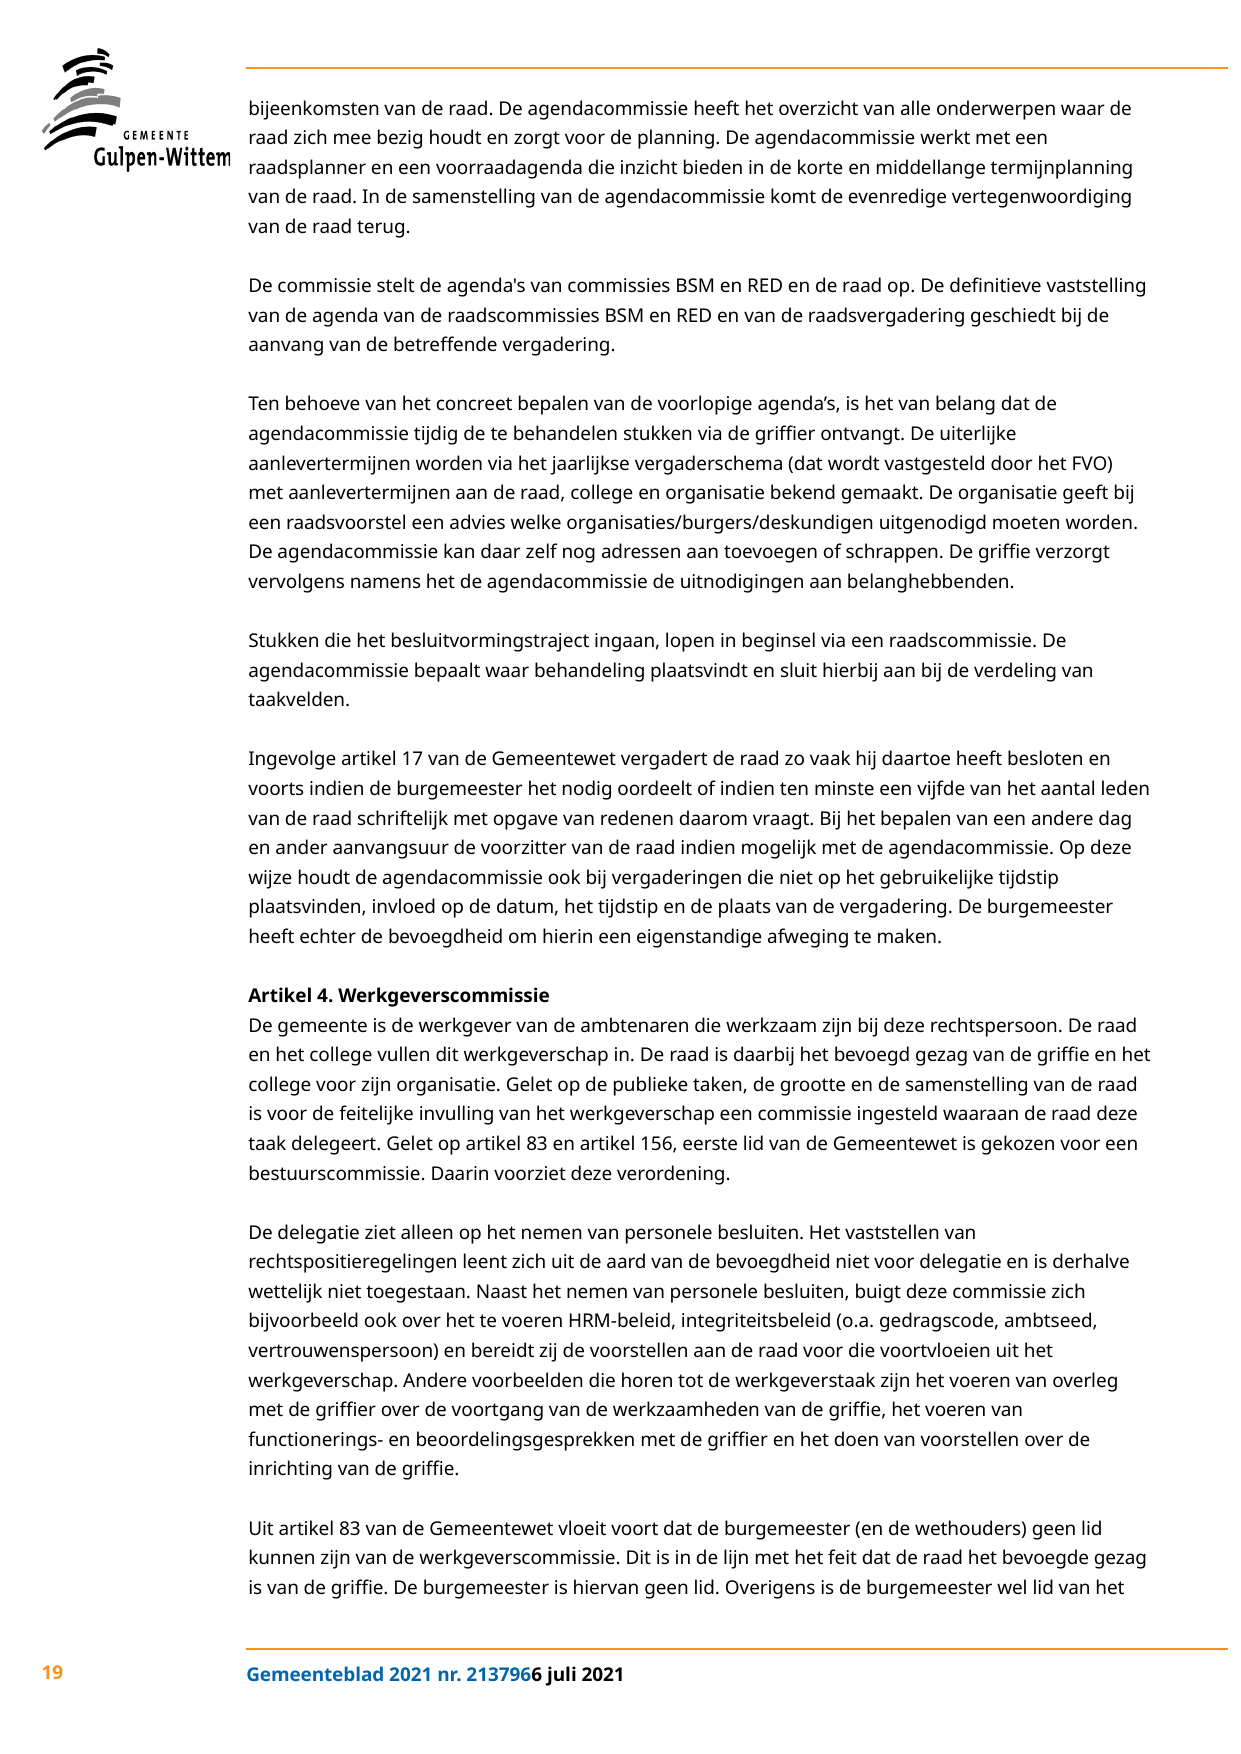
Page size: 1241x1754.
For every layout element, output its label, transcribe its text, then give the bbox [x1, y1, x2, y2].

text Stukken die het besluitvormingstraject ingaan, lopen in beginsel via een raadscommissie. De agendacommissie bepaalt waar behandeling plaatsvindt en sluit hierbij aan bij de verdeling van taakvelden. [248, 627, 1152, 712]
text Uit artikel 83 van de Gemeentewet vloeit voort dat de burgemeester (en de wethouders) geen lid kunnen zijn van de werkgeverscommissie. Dit is in de lijn met het feit dat de raad het bevoegde gezag is van de griffie. De burgemeester is hiervan geen lid. Overigens is de burgemeester wel lid van het [248, 1515, 1152, 1600]
text De gemeente is de werkgever van de ambtenaren die werkzaam zijn bij deze rechtspersoon. De raad en het college vullen dit werkgeverschap in. De raad is daarbij het bevoegd gezag van de griffie en het college voor zijn organisatie. Gelet op de publieke taken, de grootte en de samenstelling van de raad is voor de feitelijke invulling van het werkgeverschap een commissie ingesteld waaraan de raad deze taak delegeert. Gelet op artikel 83 en artikel 156, eerste lid van de Gemeentewet is gekozen voor een bestuurscommissie. Daarin voorziet deze verordening. [248, 1012, 1152, 1186]
text Ten behoeve van het concreet bepalen van de voorlopige agenda’s, is het van belang dat de agendacommissie tijdig de te behandelen stukken via de griffier ontvangt. De uiterlijke aanlevertermijnen worden via het jaarlijkse vergaderschema (dat wordt vastgesteld door het FVO) met aanlevertermijnen aan de raad, college en organisatie bekend gemaakt. De organisatie geeft bij een raadsvoorstel een advies welke organisaties/burgers/deskundigen uitgenodigd moeten worden. De agendacommissie kan daar zelf nog adressen aan toevoegen of schrappen. De griffie verzorgt vervolgens namens het de agendacommissie de uitnodigingen aan belanghebbenden. [248, 391, 1152, 594]
picture [41, 47, 231, 172]
text bijeenkomsten van de raad. De agendacommissie heeft het overzicht van alle onderwerpen waar de raad zich mee bezig houdt en zorgt voor de planning. De agendacommissie werkt met een raadsplanner en een voorraadagenda die inzicht bieden in de korte en middellange termijnplanning van de raad. In de samenstelling van de agendacommissie komt de evenredige vertegenwoordiging van de raad terug. [248, 95, 1152, 239]
text De commissie stelt de agenda's van commissies BSM en RED en de raad op. De definitieve vaststelling van de agenda van de raadscommissies BSM en RED en van de raadsvergadering geschiedt bij de aanvang van de betreffende vergadering. [248, 272, 1152, 357]
text De delegatie ziet alleen op het nemen van personele besluiten. Het vaststellen van rechtspositieregelingen leent zich uit de aard van de bevoegdheid niet voor delegatie en is derhalve wettelijk niet toegestaan. Naast het nemen van personele besluiten, buigt deze commissie zich bijvoorbeeld ook over het te voeren HRM-beleid, integriteitsbeleid (o.a. gedragscode, ambtseed, vertrouwenspersoon) en bereidt zij de voorstellen aan de raad voor die voortvloeien uit het werkgeverschap. Andere voorbeelden die horen tot de werkgeverstaak zijn het voeren van overleg met de griffier over de voortgang van de werkzaamheden van de griffie, het voeren van functionerings- en beoordelingsgesprekken met de griffier en het doen van voorstellen over de inrichting van de griffie. [248, 1219, 1152, 1481]
text Artikel 4. Werkgeverscommissie [248, 982, 1152, 1008]
text Ingevolge artikel 17 van de Gemeentewet vergadert de raad zo vaak hij daartoe heeft besloten en voorts indien de burgemeester het nodig oordeelt of indien ten minste een vijfde van het aantal leden van de raad schriftelijk met opgave van redenen daarom vraagt. Bij het bepalen van een andere dag en ander aanvangsuur de voorzitter van de raad indien mogelijk met de agendacommissie. Op deze wijze houdt de agendacommissie ook bij vergaderingen die niet op het gebruikelijke tijdstip plaatsvinden, invloed op de datum, het tijdstip en de plaats van de vergadering. De burgemeester heeft echter de bevoegdheid om hierin een eigenstandige afweging te maken. [248, 746, 1152, 949]
